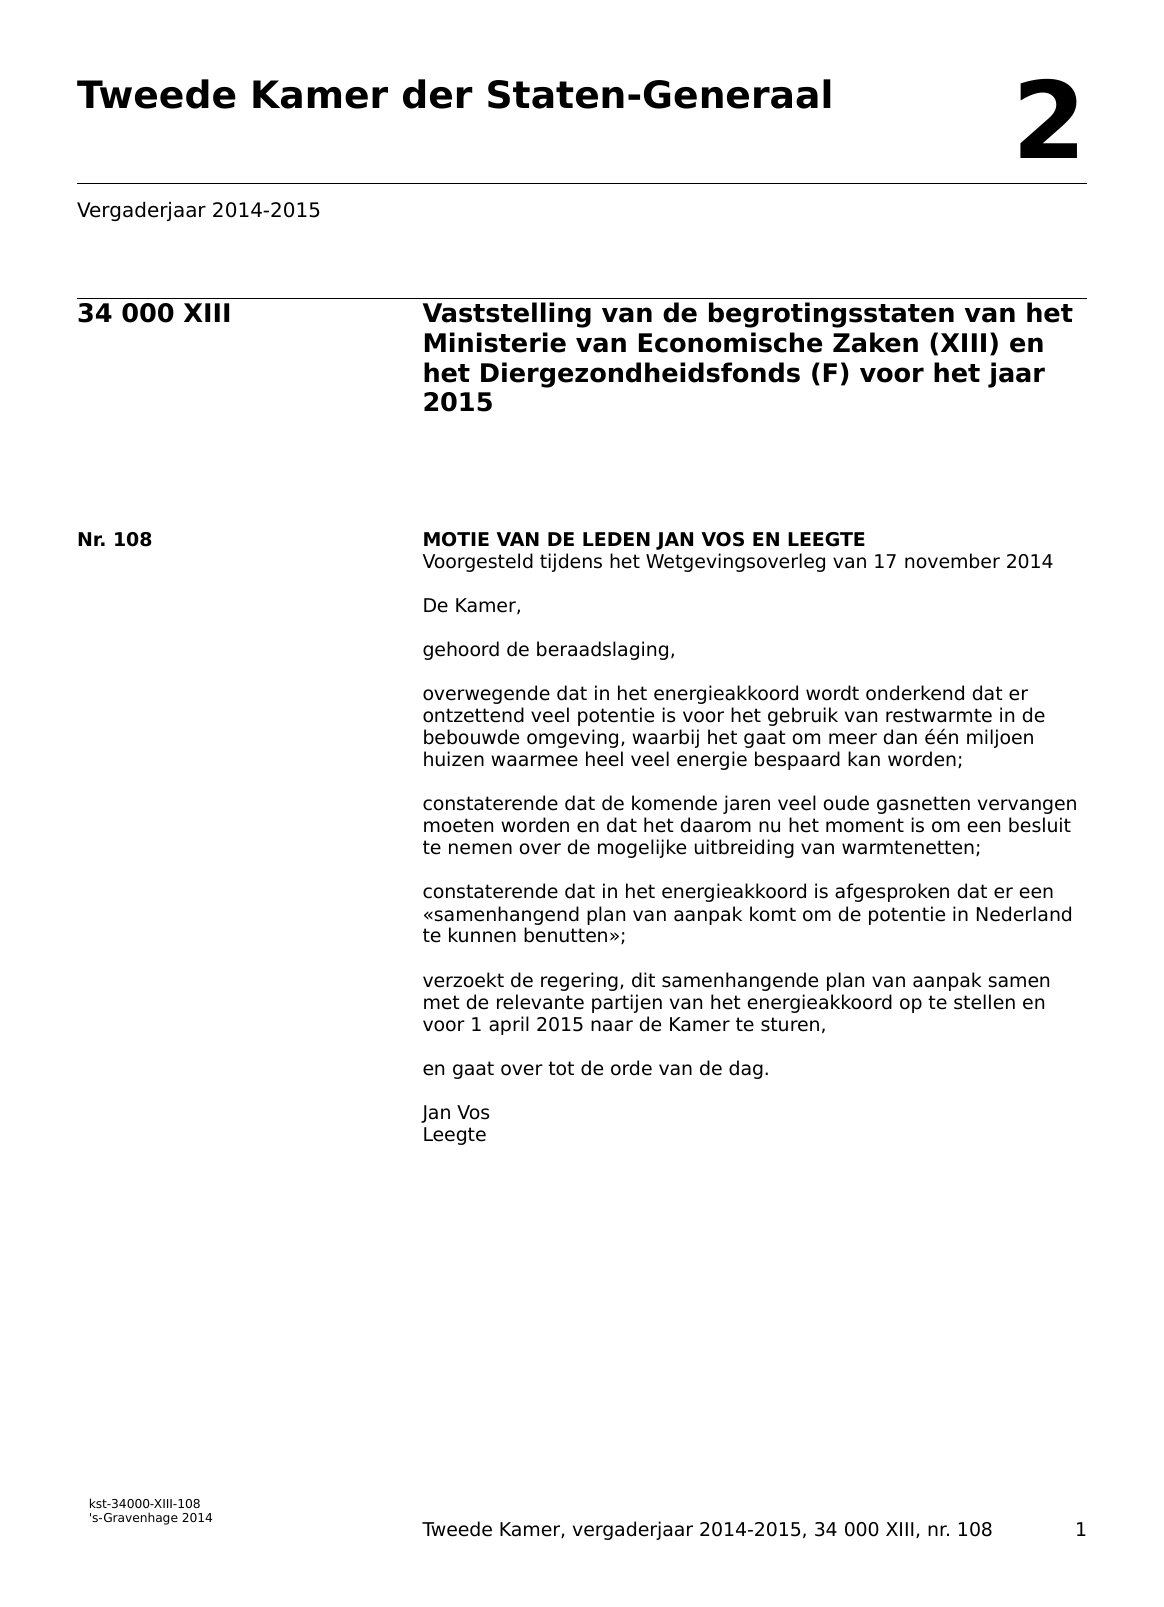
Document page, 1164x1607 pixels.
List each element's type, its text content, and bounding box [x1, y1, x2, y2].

text gehoord de beraadslaging, [422, 639, 1087, 661]
text 's-Gravenhage 2014 [88, 1511, 323, 1525]
table_header Tweede Kamer der Staten-Generaal [77, 59, 886, 183]
text constaterende dat de komende jaren veel oude gasnetten vervangen moeten worden en dat het daarom nu het moment is om een besluit te nemen over de mogelijke uitbreiding van warmtenetten; [422, 793, 1087, 859]
text en gaat over tot de orde van de dag. [422, 1058, 1087, 1080]
text verzoekt de regering, dit samenhangende plan van aanpak samen met de relevante partijen van het energieakkoord op te stellen en voor 1 april 2015 naar de Kamer te sturen, [422, 969, 1087, 1036]
text constaterende dat in het energieakkoord is afgesproken dat er een «samenhangend plan van aanpak komt om de potentie in Nederland te kunnen benutten»; [422, 881, 1087, 947]
table_header 2 [886, 59, 1087, 183]
table_cell Vergaderjaar 2014-2015 [77, 184, 1087, 298]
subtitle 34 000 XIII Vaststelling van de begrotingsstaten van het Ministerie van Economische Zaken (XIII) en het Diergezondheidsfonds (F) voor het jaar 2015 [77, 299, 1087, 418]
text overwegende dat in het energieakkoord wordt onderkend dat er ontzettend veel potentie is voor het gebruik van restwarmte in de bebouwde omgeving, waarbij het gaat om meer dan één miljoen huizen waarmee heel veel energie bespaard kan worden; [422, 683, 1087, 771]
subtitle Nr. 108 MOTIE VAN DE LEDEN JAN VOS EN LEEGTE [77, 529, 1087, 551]
text Jan Vos [422, 1102, 1087, 1124]
text De Kamer, [422, 595, 1087, 617]
text Voorgesteld tijdens het Wetgevingsoverleg van 17 november 2014 [422, 551, 1087, 573]
text kst-34000-XIII-108 [88, 1497, 323, 1511]
text Leegte [422, 1124, 1087, 1146]
